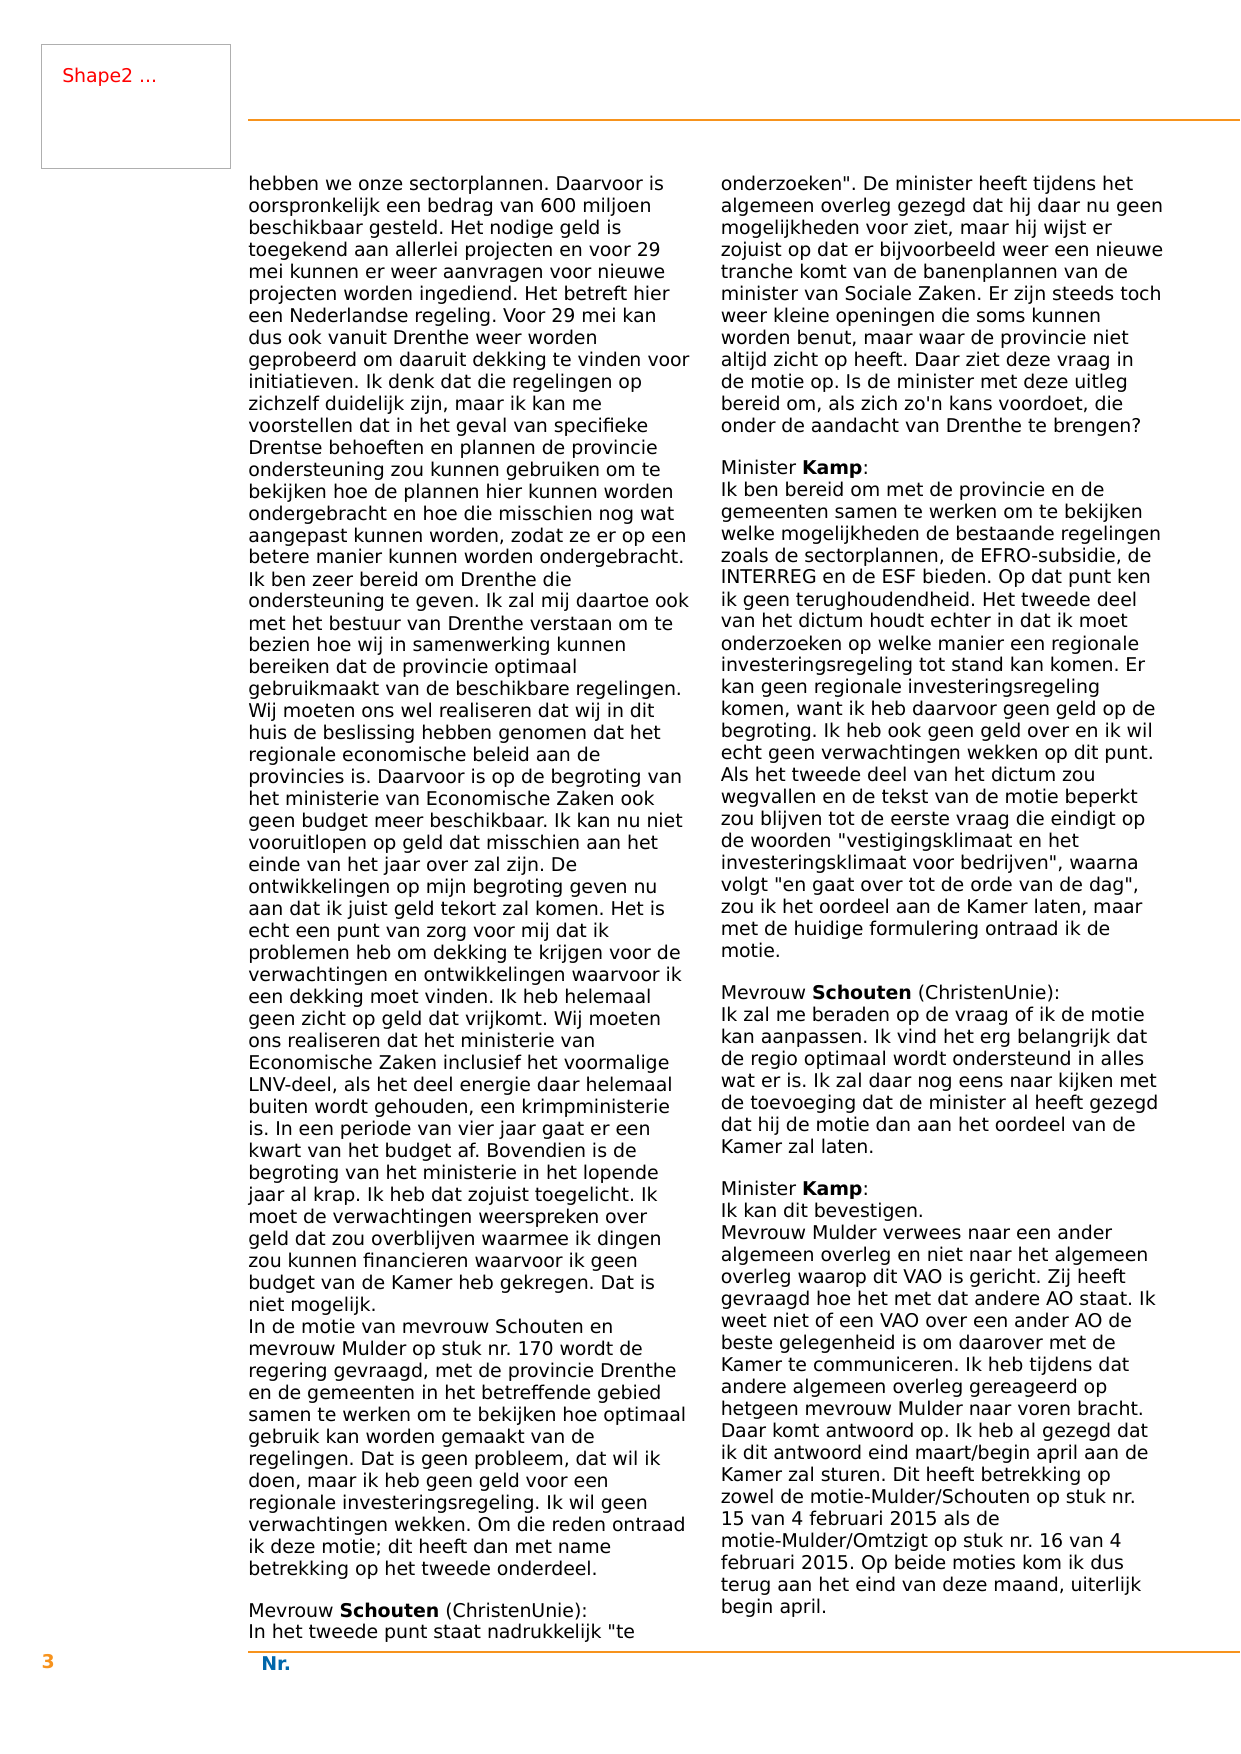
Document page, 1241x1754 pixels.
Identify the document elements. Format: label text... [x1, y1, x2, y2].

text Ik kan dit bevestigen. [721, 1200, 1163, 1222]
text Minister Kamp: [721, 457, 1163, 478]
text Mevrouw Schouten (ChristenUnie): [721, 982, 1163, 1004]
text In het tweede punt staat nadrukkelijk "te [248, 1621, 691, 1643]
text Ik ben bereid om met de provincie en de gemeenten samen te werken om te bekijken welke mogelijkheden de bestaande regelingen zoals de sectorplannen, de EFRO-subsidie, de INTERREG en de ESF bieden. Op dat punt ken ik geen terughoudendheid. Het tweede deel van het dictum houdt echter in dat ik moet onderzoeken op welke manier een regionale investeringsregeling tot stand kan komen. Er kan geen regionale investeringsregeling komen, want ik heb daarvoor geen geld op de begroting. Ik heb ook geen geld over en ik wil echt geen verwachtingen wekken op dit punt. Als het tweede deel van het dictum zou wegvallen en de tekst van de motie beperkt zou blijven tot de eerste vraag die eindigt op de woorden "vestigingsklimaat en het investeringsklimaat voor bedrijven", waarna volgt "en gaat over tot de orde van de dag", zou ik het oordeel aan de Kamer laten, maar met de huidige formulering ontraad ik de motie. [721, 478, 1163, 962]
text Wij moeten ons wel realiseren dat wij in dit huis de beslissing hebben genomen dat het regionale economische beleid aan de provincies is. Daarvoor is op de begroting van het ministerie van Economische Zaken ook geen budget meer beschikbaar. Ik kan nu niet vooruitlopen op geld dat misschien aan het einde van het jaar over zal zijn. De ontwikkelingen op mijn begroting geven nu aan dat ik juist geld tekort zal komen. Het is echt een punt van zorg voor mij dat ik problemen heb om dekking te krijgen voor de verwachtingen en ontwikkelingen waarvoor ik een dekking moet vinden. Ik heb helemaal geen zicht op geld dat vrijkomt. Wij moeten ons realiseren dat het ministerie van Economische Zaken inclusief het voormalige LNV-deel, als het deel energie daar helemaal buiten wordt gehouden, een krimpministerie is. In een periode van vier jaar gaat er een kwart van het budget af. Bovendien is de begroting van het ministerie in het lopende jaar al krap. Ik heb dat zojuist toegelicht. Ik moet de verwachtingen weerspreken over geld dat zou overblijven waarmee ik dingen zou kunnen financieren waarvoor ik geen budget van de Kamer heb gekregen. Dat is niet mogelijk. [248, 700, 691, 1316]
text Mevrouw Schouten (ChristenUnie): [248, 1599, 691, 1621]
text hebben we onze sectorplannen. Daarvoor is oorspronkelijk een bedrag van 600 miljoen beschikbaar gesteld. Het nodige geld is toegekend aan allerlei projecten en voor 29 mei kunnen er weer aanvragen voor nieuwe projecten worden ingediend. Het betreft hier een Nederlandse regeling. Voor 29 mei kan dus ook vanuit Drenthe weer worden geprobeerd om daaruit dekking te vinden voor initiatieven. Ik denk dat die regelingen op zichzelf duidelijk zijn, maar ik kan me voorstellen dat in het geval van specifieke Drentse behoeften en plannen de provincie ondersteuning zou kunnen gebruiken om te bekijken hoe de plannen hier kunnen worden ondergebracht en hoe die misschien nog wat aangepast kunnen worden, zodat ze er op een betere manier kunnen worden ondergebracht. Ik ben zeer bereid om Drenthe die ondersteuning te geven. Ik zal mij daartoe ook met het bestuur van Drenthe verstaan om te bezien hoe wij in samenwerking kunnen bereiken dat de provincie optimaal gebruikmaakt van de beschikbare regelingen. [248, 173, 691, 700]
text Mevrouw Mulder verwees naar een ander algemeen overleg en niet naar het algemeen overleg waarop dit VAO is gericht. Zij heeft gevraagd hoe het met dat andere AO staat. Ik weet niet of een VAO over een ander AO de beste gelegenheid is om daarover met de Kamer te communiceren. Ik heb tijdens dat andere algemeen overleg gereageerd op hetgeen mevrouw Mulder naar voren bracht. Daar komt antwoord op. Ik heb al gezegd dat ik dit antwoord eind maart/begin april aan de Kamer zal sturen. Dit heeft betrekking op zowel de motie-Mulder/Schouten op stuk nr. 15 van 4 februari 2015 als de motie-Mulder/Omtzigt op stuk nr. 16 van 4 februari 2015. Op beide moties kom ik dus terug aan het eind van deze maand, uiterlijk begin april. [721, 1222, 1163, 1617]
text In de motie van mevrouw Schouten en mevrouw Mulder op stuk nr. 170 wordt de regering gevraagd, met de provincie Drenthe en de gemeenten in het betreffende gebied samen te werken om te bekijken hoe optimaal gebruik kan worden gemaakt van de regelingen. Dat is geen probleem, dat wil ik doen, maar ik heb geen geld voor een regionale investeringsregeling. Ik wil geen verwachtingen wekken. Om die reden ontraad ik deze motie; dit heeft dan met name betrekking op het tweede onderdeel. [248, 1316, 691, 1579]
text Minister Kamp: [721, 1178, 1163, 1200]
text Ik zal me beraden op de vraag of ik de motie kan aanpassen. Ik vind het erg belangrijk dat de regio optimaal wordt ondersteund in alles wat er is. Ik zal daar nog eens naar kijken met de toevoeging dat de minister al heeft gezegd dat hij de motie dan aan het oordeel van de Kamer zal laten. [721, 1004, 1163, 1158]
text onderzoeken". De minister heeft tijdens het algemeen overleg gezegd dat hij daar nu geen mogelijkheden voor ziet, maar hij wijst er zojuist op dat er bijvoorbeeld weer een nieuwe tranche komt van de banenplannen van de minister van Sociale Zaken. Er zijn steeds toch weer kleine openingen die soms kunnen worden benut, maar waar de provincie niet altijd zicht op heeft. Daar ziet deze vraag in de motie op. Is de minister met deze uitleg bereid om, als zich zo'n kans voordoet, die onder de aandacht van Drenthe te brengen? [721, 173, 1163, 437]
